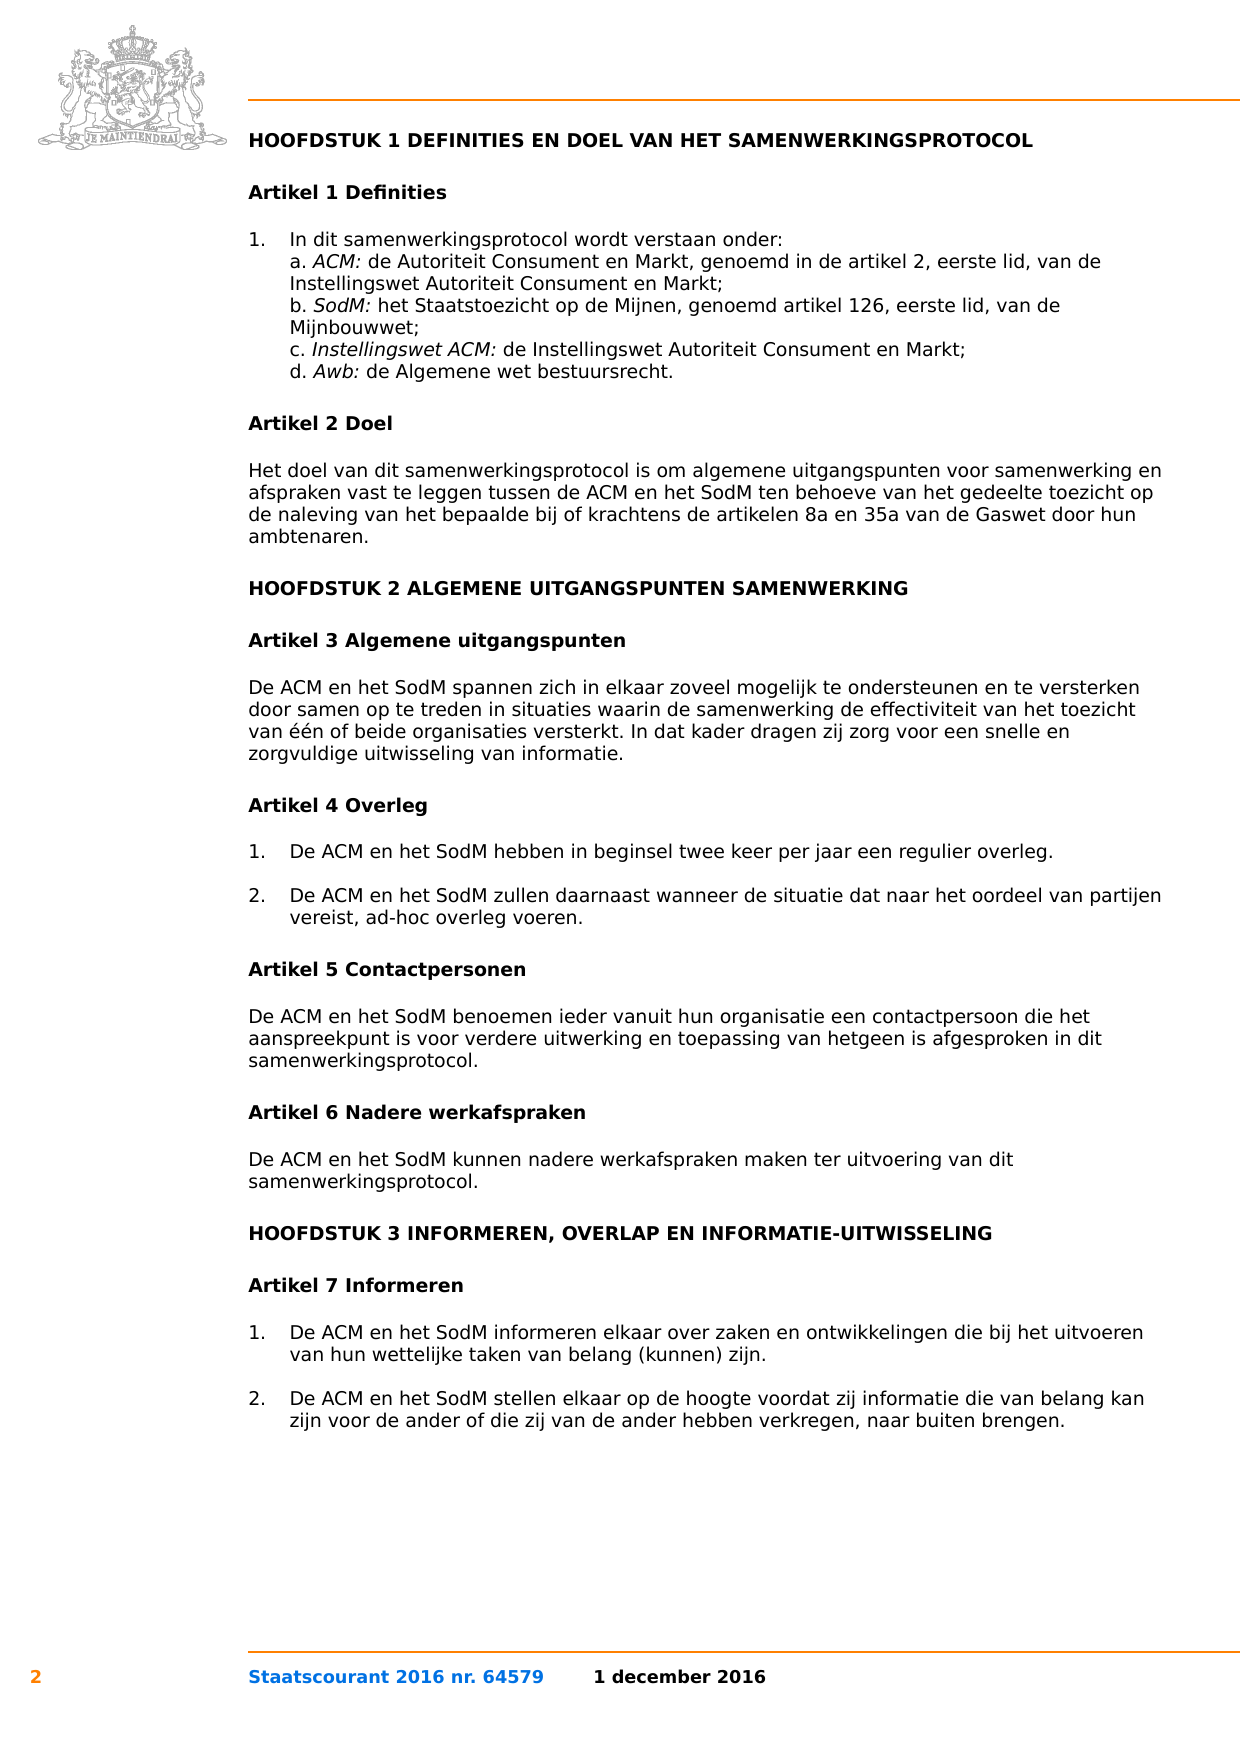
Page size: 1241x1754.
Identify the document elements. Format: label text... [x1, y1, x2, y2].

subtitle HOOFDSTUK 3 INFORMEREN, OVERLAP EN INFORMATIE-UITWISSELING [248, 1223, 1163, 1245]
text 1. In dit samenwerkingsprotocol wordt verstaan onder: [248, 229, 1163, 251]
subtitle HOOFDSTUK 2 ALGEMENE UITGANGSPUNTEN SAMENWERKING [248, 578, 1163, 599]
subtitle Artikel 5 Contactpersonen [248, 959, 1163, 981]
text De ACM en het SodM kunnen nadere werkafspraken maken ter uitvoering van dit samenwerkingsprotocol. [248, 1149, 1163, 1193]
text Het doel van dit samenwerkingsprotocol is om algemene uitgangspunten voor samenwerking en afspraken vast te leggen tussen de ACM en het SodM ten behoeve van het gedeelte toezicht op de naleving van het bepaalde bij of krachtens de artikelen 8a en 35a van de Gaswet door hun ambtenaren. [248, 460, 1163, 548]
text 1. De ACM en het SodM informeren elkaar over zaken en ontwikkelingen die bij het uitvoeren van hun wettelijke taken van belang (kunnen) zijn. [248, 1322, 1163, 1366]
text 1. De ACM en het SodM hebben in beginsel twee keer per jaar een regulier overleg. [248, 841, 1163, 863]
text b. SodM: het Staatstoezicht op de Mijnen, genoemd artikel 126, eerste lid, van de Mijnbouwwet; [289, 295, 1163, 339]
subtitle HOOFDSTUK 1 DEFINITIES EN DOEL VAN HET SAMENWERKINGSPROTOCOL [248, 130, 1163, 152]
picture [38, 25, 227, 150]
subtitle Artikel 7 Informeren [248, 1275, 1163, 1297]
text d. Awb: de Algemene wet bestuursrecht. [289, 361, 1163, 383]
text a. ACM: de Autoriteit Consument en Markt, genoemd in de artikel 2, eerste lid, van de Instellingswet Autoriteit Consument en Markt; [289, 251, 1163, 295]
subtitle Artikel 6 Nadere werkafspraken [248, 1102, 1163, 1124]
text 2. De ACM en het SodM stellen elkaar op de hoogte voordat zij informatie die van belang kan zijn voor de ander of die zij van de ander hebben verkregen, naar buiten brengen. [248, 1388, 1163, 1432]
subtitle Artikel 2 Doel [248, 413, 1163, 435]
subtitle Artikel 3 Algemene uitgangspunten [248, 629, 1163, 652]
text 2. De ACM en het SodM zullen daarnaast wanneer de situatie dat naar het oordeel van partijen vereist, ad-hoc overleg voeren. [248, 885, 1163, 929]
text De ACM en het SodM spannen zich in elkaar zoveel mogelijk te ondersteunen en te versterken door samen op te treden in situaties waarin de samenwerking de effectiviteit van het toezicht van één of beide organisaties versterkt. In dat kader dragen zij zorg voor een snelle en zorgvuldige uitwisseling van informatie. [248, 677, 1163, 764]
subtitle Artikel 4 Overleg [248, 794, 1163, 816]
text De ACM en het SodM benoemen ieder vanuit hun organisatie een contactpersoon die het aanspreekpunt is voor verdere uitwerking en toepassing van hetgeen is afgesproken in dit samenwerkingsprotocol. [248, 1006, 1163, 1072]
text c. Instellingswet ACM: de Instellingswet Autoriteit Consument en Markt; [289, 339, 1163, 361]
subtitle Artikel 1 Definities [248, 182, 1163, 204]
